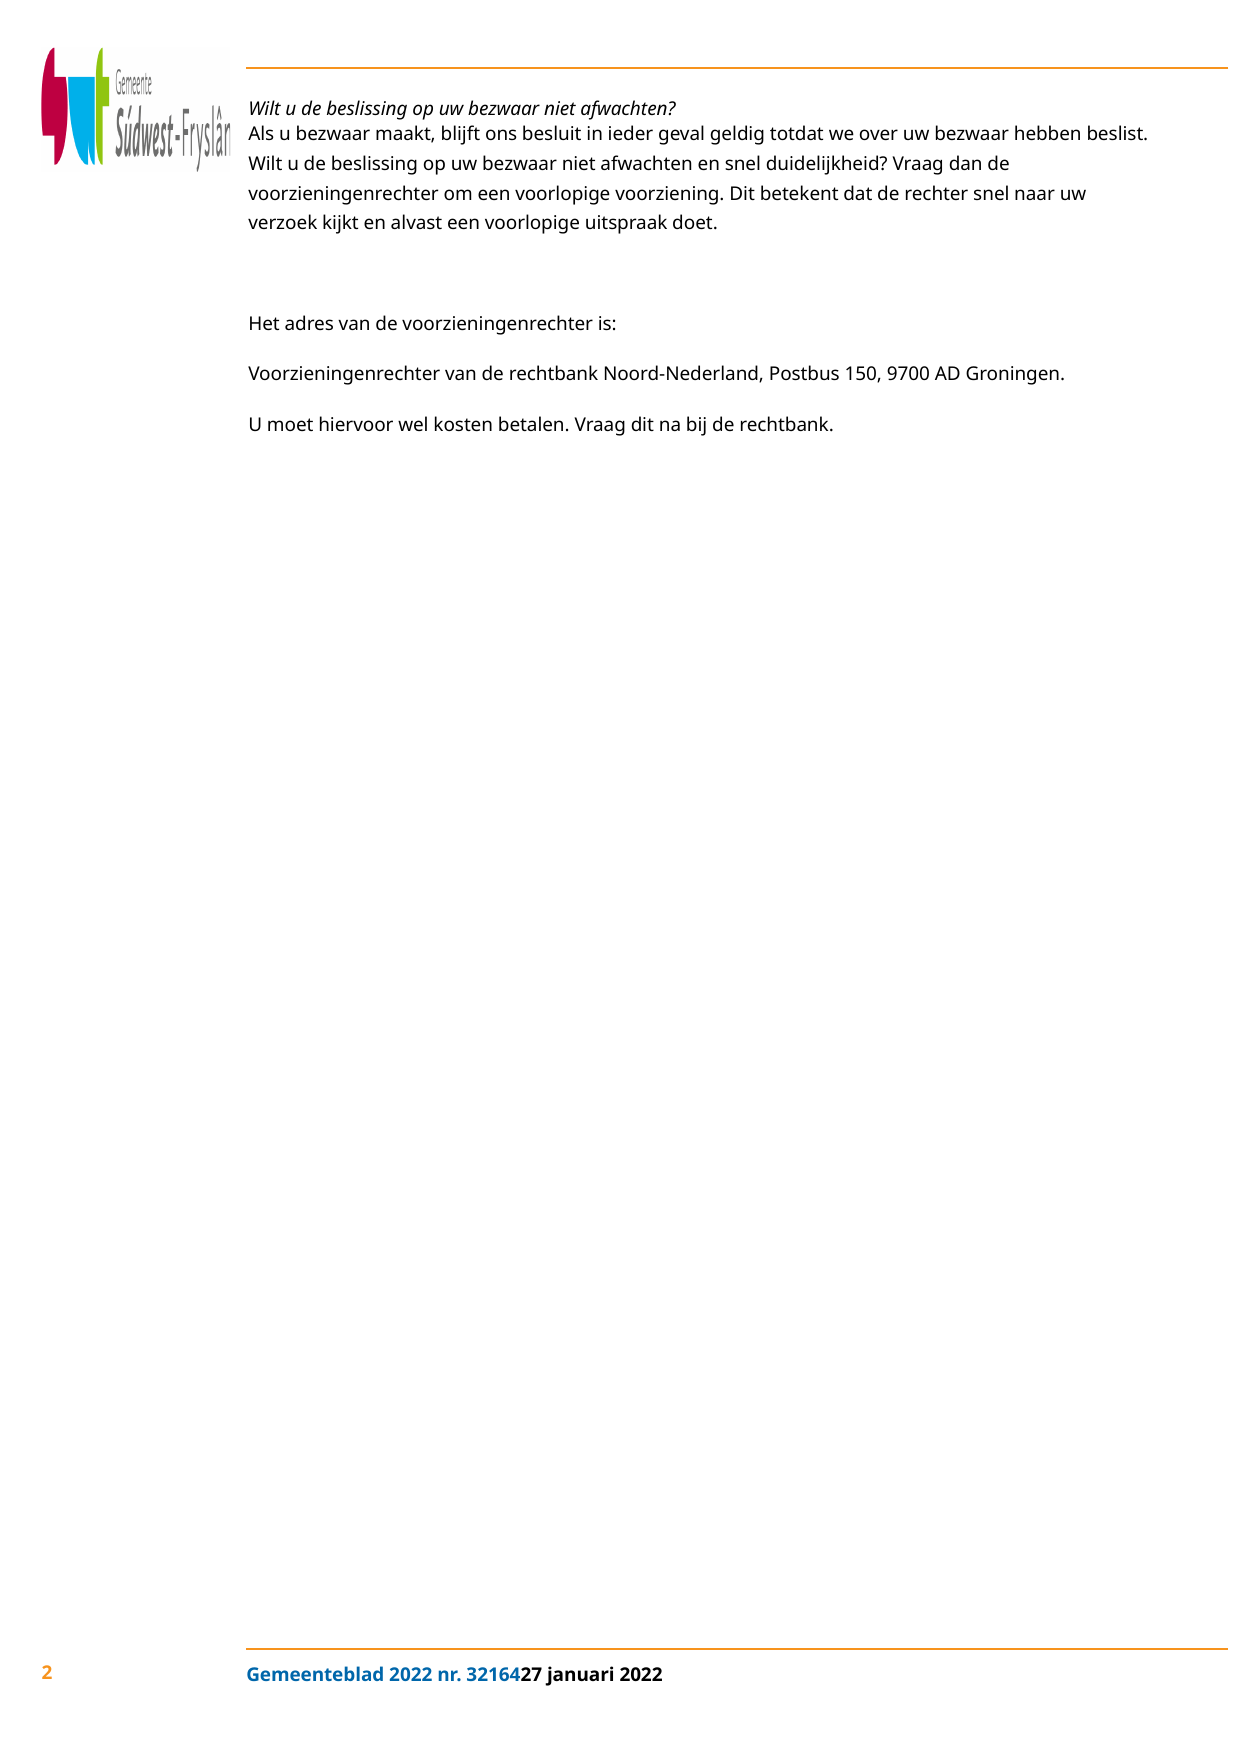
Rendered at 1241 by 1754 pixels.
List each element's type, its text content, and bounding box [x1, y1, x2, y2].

picture [41, 47, 231, 172]
text Voorzieningenrechter van de rechtbank Noord-Nederland, Postbus 150, 9700 AD Groningen. [248, 361, 1152, 386]
text U moet hiervoor wel kosten betalen. Vraag dit na bij de rechtbank. [248, 411, 1152, 437]
text Het adres van de voorzieningenrechter is: [248, 310, 1152, 336]
text Wilt u de beslissing op uw bezwaar niet afwachten? [248, 95, 1152, 121]
text Als u bezwaar maakt, blijft ons besluit in ieder geval geldig totdat we over uw bezwaar hebben beslist. Wilt u de beslissing op uw bezwaar niet afwachten en snel duidelijkheid? Vraag dan de voorzieningenrechter om een voorlopige voorziening. Dit betekent dat de rechter snel naar uw verzoek kijkt en alvast een voorlopige uitspraak doet. [248, 121, 1152, 235]
